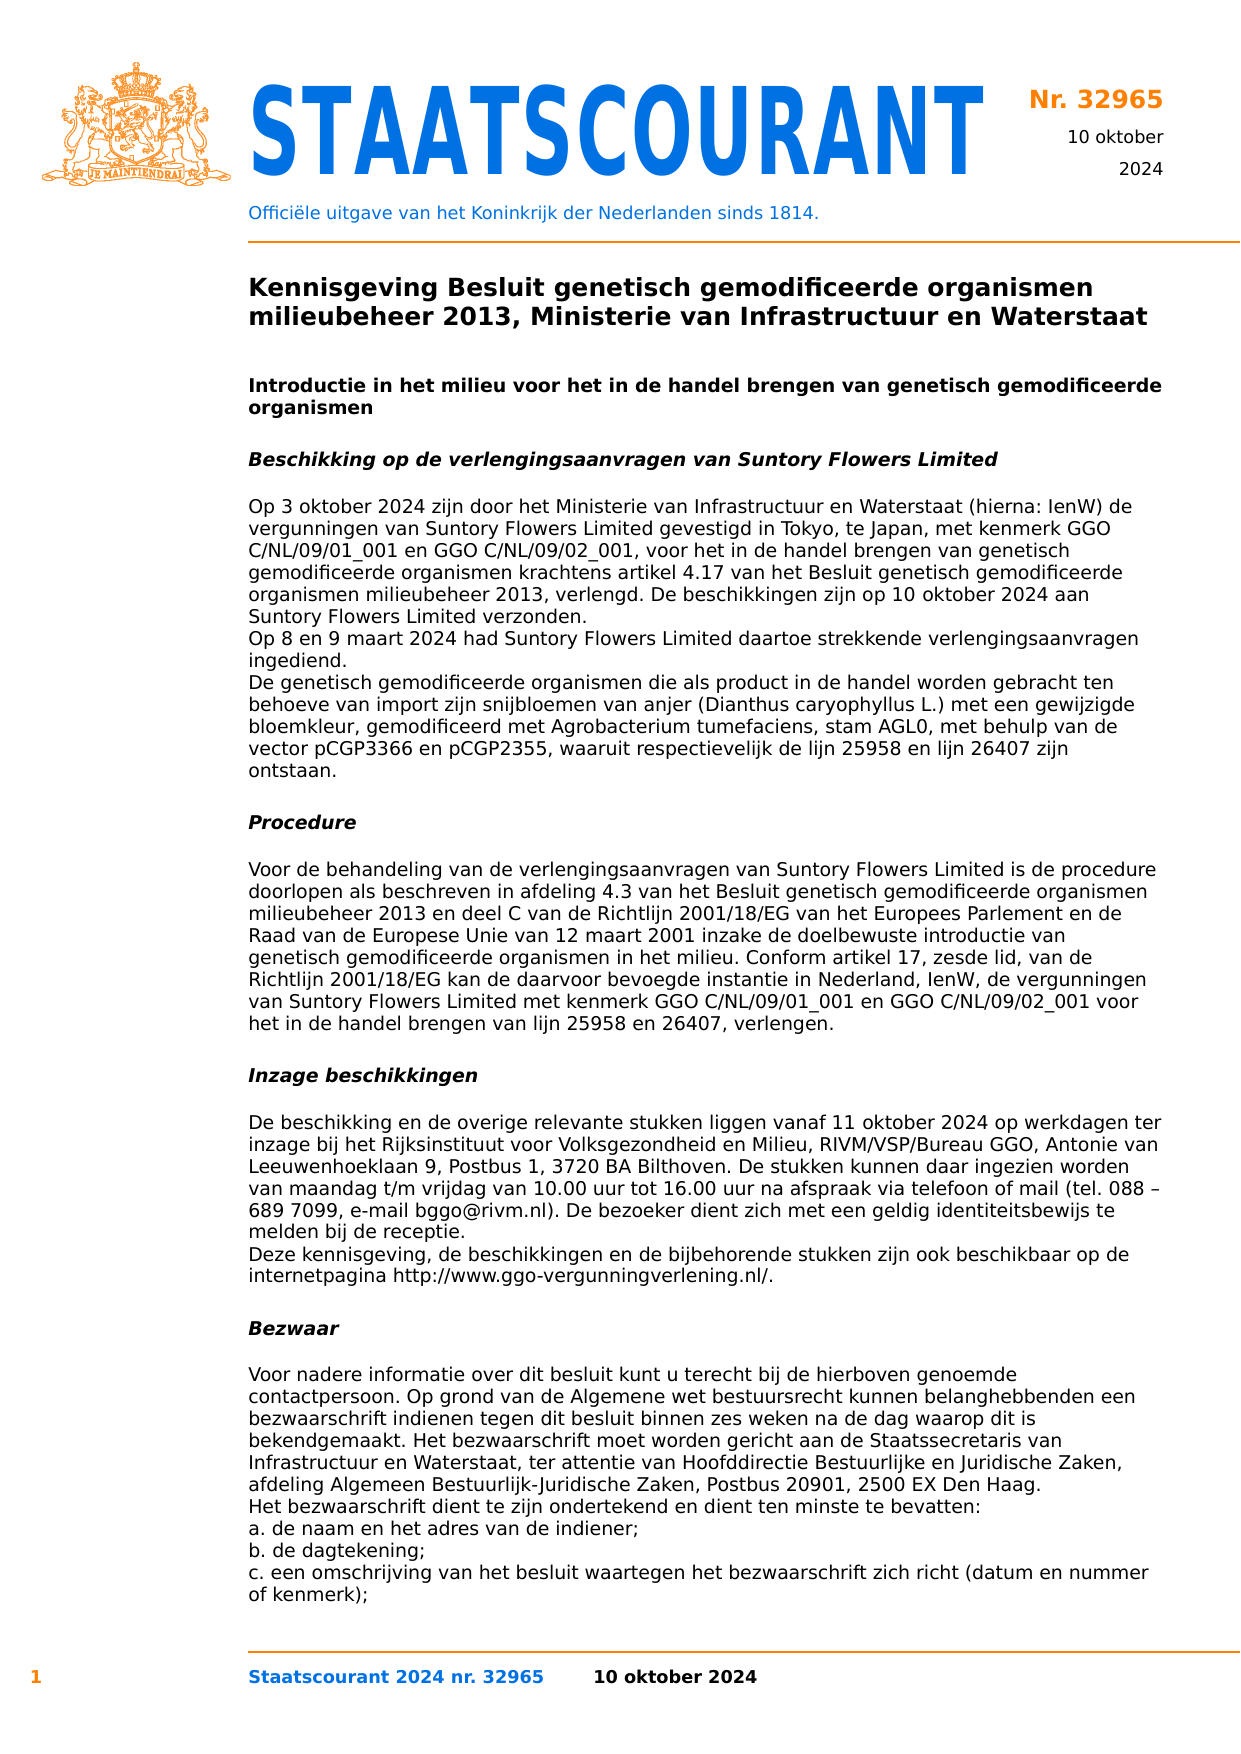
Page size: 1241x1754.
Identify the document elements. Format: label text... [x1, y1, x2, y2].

subtitle Introductie in het milieu voor het in de handel brengen van genetisch gemodificeerde organismen [248, 375, 1163, 419]
text Het bezwaarschrift dient te zijn ondertekend en dient ten minste te bevatten: [248, 1496, 1163, 1518]
text De genetisch gemodificeerde organismen die als product in de handel worden gebracht ten behoeve van import zijn snijbloemen van anjer (Dianthus caryophyllus L.) met een gewijzigde bloemkleur, gemodificeerd met Agrobacterium tumefaciens, stam AGL0, met behulp van de vector pCGP3366 en pCGP2355, waaruit respectievelijk de lijn 25958 en lijn 26407 zijn ontstaan. [248, 672, 1163, 782]
subtitle Inzage beschikkingen [248, 1064, 1163, 1087]
text Deze kennisgeving, de beschikkingen en de bijbehorende stukken zijn ook beschikbaar op de internetpagina http://www.ggo-vergunningverlening.nl/. [248, 1243, 1163, 1287]
table_header Nr. 32965 [998, 62, 1240, 121]
text Op 8 en 9 maart 2024 had Suntory Flowers Limited daartoe strekkende verlengingsaanvragen ingediend. [248, 628, 1163, 672]
table_header [25, 62, 248, 241]
table_cell 10 oktober [998, 121, 1240, 153]
picture [41, 62, 231, 186]
table_cell 2024 [998, 153, 1240, 203]
text c. een omschrijving van het besluit waartegen het bezwaarschrift zich richt (datum en nummer of kenmerk); [248, 1562, 1163, 1606]
subtitle Bezwaar [248, 1317, 1163, 1339]
text a. de naam en het adres van de indiener; [248, 1518, 1163, 1540]
text Voor nadere informatie over dit besluit kunt u terecht bij de hierboven genoemde contactpersoon. Op grond van de Algemene wet bestuursrecht kunnen belanghebbenden een bezwaarschrift indienen tegen dit besluit binnen zes weken na de dag waarop dit is bekendgemaakt. Het bezwaarschrift moet worden gericht aan de Staatssecretaris van Infrastructuur en Waterstaat, ter attentie van Hoofddirectie Bestuurlijke en Juridische Zaken, afdeling Algemeen Bestuurlijk-Juridische Zaken, Postbus 20901, 2500 EX Den Haag. [248, 1364, 1163, 1496]
subtitle Procedure [248, 812, 1163, 834]
text b. de dagtekening; [248, 1540, 1163, 1562]
text De beschikking en de overige relevante stukken liggen vanaf 11 oktober 2024 op werkdagen ter inzage bij het Rijksinstituut voor Volksgezondheid en Milieu, RIVM/VSP/Bureau GGO, Antonie van Leeuwenhoeklaan 9, Postbus 1, 3720 BA Bilthoven. De stukken kunnen daar ingezien worden van maandag t/m vrijdag van 10.00 uur tot 16.00 uur na afspraak via telefoon of mail (tel. 088 – 689 7099, e-mail bggo@rivm.nl). De bezoeker dient zich met een geldig identiteitsbewijs te melden bij de receptie. [248, 1112, 1163, 1243]
subtitle Beschikking op de verlengingsaanvragen van Suntory Flowers Limited [248, 449, 1163, 471]
text Op 3 oktober 2024 zijn door het Ministerie van Infrastructuur en Waterstaat (hierna: IenW) de vergunningen van Suntory Flowers Limited gevestigd in Tokyo, te Japan, met kenmerk GGO C/NL/09/01_001 en GGO C/NL/09/02_001, voor het in de handel brengen van genetisch gemodificeerde organismen krachtens artikel 4.17 van het Besluit genetisch gemodificeerde organismen milieubeheer 2013, verlengd. De beschikkingen zijn op 10 oktober 2024 aan Suntory Flowers Limited verzonden. [248, 496, 1163, 628]
table_header STAATSCOURANT [248, 62, 998, 203]
subtitle Kennisgeving Besluit genetisch gemodificeerde organismen milieubeheer 2013, Ministerie van Infrastructuur en Waterstaat [248, 273, 1163, 331]
table_cell Officiële uitgave van het Koninkrijk der Nederlanden sinds 1814. [248, 203, 1240, 241]
text Voor de behandeling van de verlengingsaanvragen van Suntory Flowers Limited is de procedure doorlopen als beschreven in afdeling 4.3 van het Besluit genetisch gemodificeerde organismen milieubeheer 2013 en deel C van de Richtlijn 2001/18/EG van het Europees Parlement en de Raad van de Europese Unie van 12 maart 2001 inzake de doelbewuste introductie van genetisch gemodificeerde organismen in het milieu. Conform artikel 17, zesde lid, van de Richtlijn 2001/18/EG kan de daarvoor bevoegde instantie in Nederland, IenW, de vergunningen van Suntory Flowers Limited met kenmerk GGO C/NL/09/01_001 en GGO C/NL/09/02_001 voor het in de handel brengen van lijn 25958 en 26407, verlengen. [248, 859, 1163, 1034]
